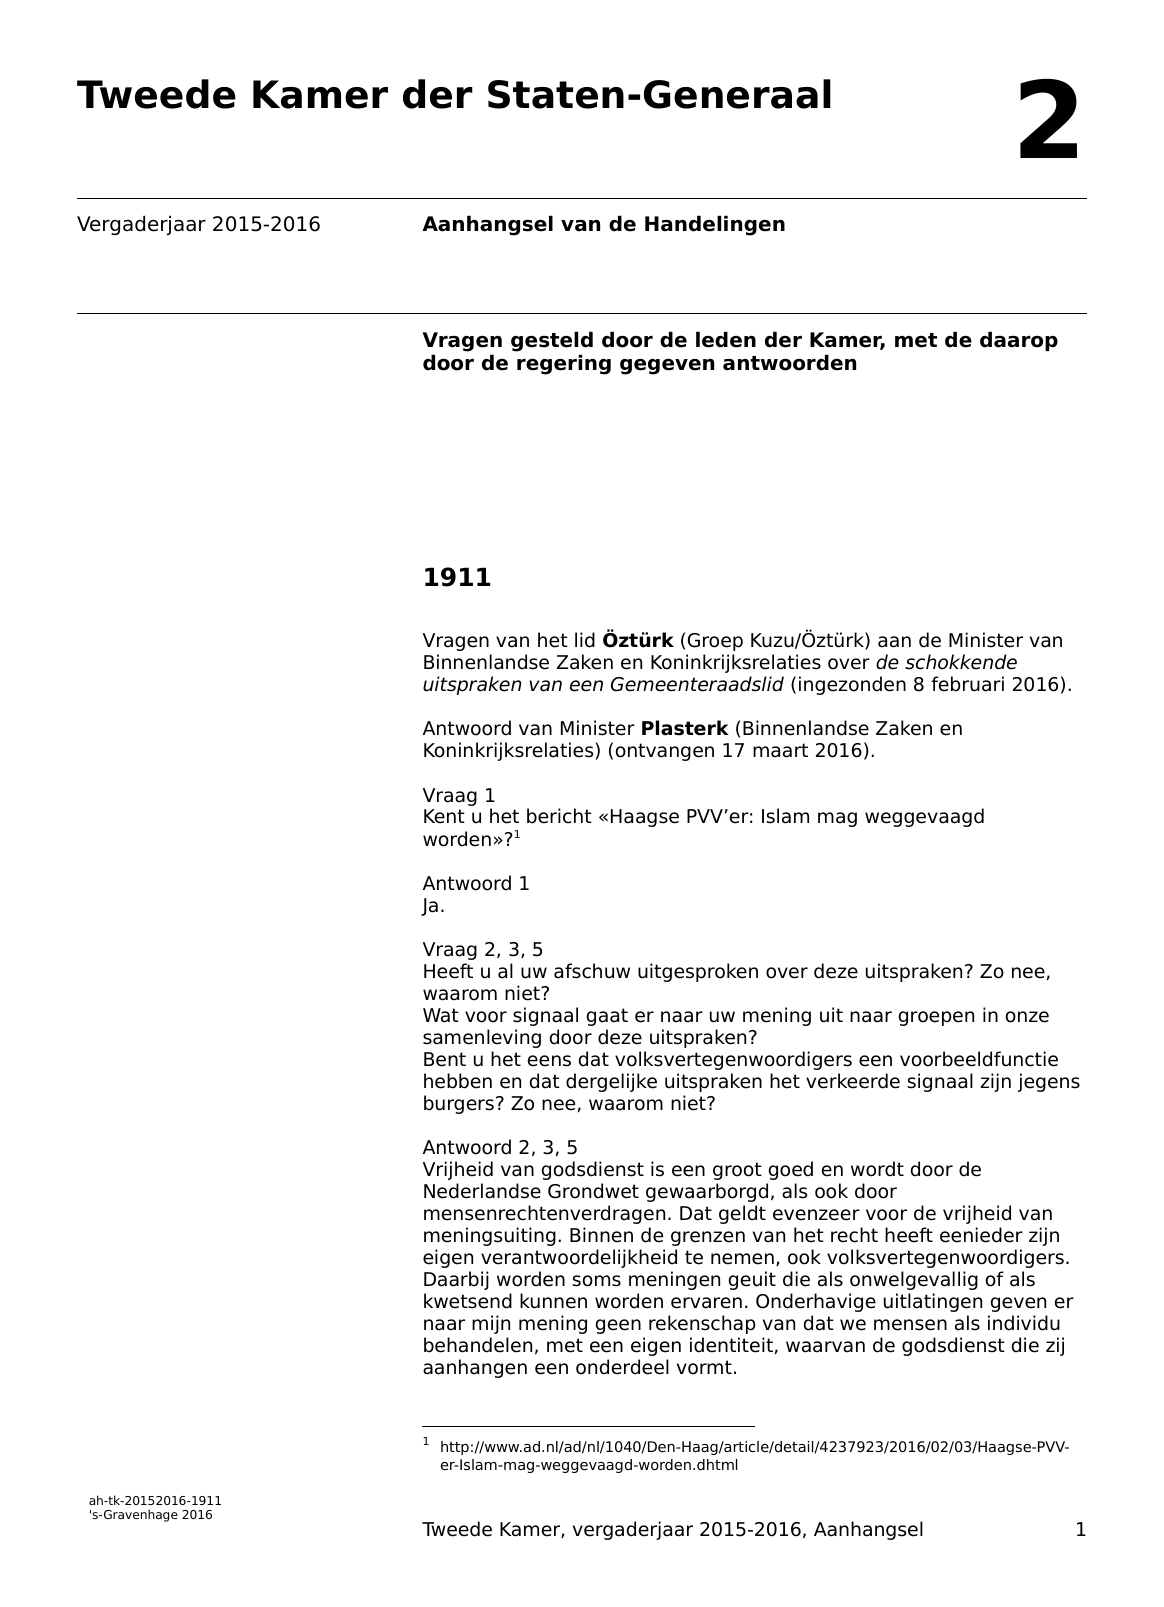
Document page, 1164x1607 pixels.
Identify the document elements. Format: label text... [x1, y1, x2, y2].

text Vraag 1 [422, 784, 1087, 806]
text Heeft u al uw afschuw uitgesproken over deze uitspraken? Zo nee, waarom niet? [422, 961, 1087, 1005]
table_cell Vergaderjaar 2015-2016 [77, 199, 422, 313]
text 's-Gravenhage 2016 [88, 1508, 323, 1522]
text Vragen van het lid Öztürk (Groep Kuzu/Öztürk) aan de Minister van Binnenlandse Zaken en Koninkrijksrelaties over de schokkende uitspraken van een Gemeenteraadslid (ingezonden 8 februari 2016). [422, 630, 1087, 696]
table_cell Aanhangsel van de Handelingen [422, 199, 1087, 313]
text Antwoord 2, 3, 5 [422, 1137, 1087, 1159]
text ah-tk-20152016-1911 [88, 1494, 323, 1508]
text Vraag 2, 3, 5 [422, 939, 1087, 961]
text Antwoord van Minister Plasterk (Binnenlandse Zaken en Koninkrijksrelaties) (ontvangen 17 maart 2016). [422, 718, 1087, 762]
text http://www.ad.nl/ad/nl/1040/Den-Haag/article/detail/4237923/2016/02/03/Haagse-PVV-er-Islam-mag-weggevaagd-worden.dhtml [422, 1435, 1087, 1474]
text Antwoord 1 [422, 873, 1087, 894]
table_header 2 [886, 59, 1087, 198]
text Vrijheid van godsdienst is een groot goed en wordt door de Nederlandse Grondwet gewaarborgd, als ook door mensenrechtenverdragen. Dat geldt evenzeer voor de vrijheid van meningsuiting. Binnen de grenzen van het recht heeft eenieder zijn eigen verantwoordelijkheid te nemen, ook volksvertegenwoordigers. Daarbij worden soms meningen geuit die als onwelgevallig of als kwetsend kunnen worden ervaren. Onderhavige uitlatingen geven er naar mijn mening geen rekenschap van dat we mensen als individu behandelen, met een eigen identiteit, waarvan de godsdienst die zij aanhangen een onderdeel vormt. [422, 1159, 1087, 1378]
text Bent u het eens dat volksvertegenwoordigers een voorbeeldfunctie hebben en dat dergelijke uitspraken het verkeerde signaal zijn jegens burgers? Zo nee, waarom niet? [422, 1049, 1087, 1114]
text 1911 [422, 563, 1087, 592]
text Ja. [422, 894, 1087, 917]
table_cell [77, 314, 422, 375]
text Kent u het bericht «Haagse PVV’er: Islam mag weggevaagd worden»? [422, 806, 1087, 850]
text Wat voor signaal gaat er naar uw mening uit naar groepen in onze samenleving door deze uitspraken? [422, 1005, 1087, 1049]
table_cell Vragen gesteld door de leden der Kamer, met de daarop door de regering gegeven antwoorden [422, 314, 1087, 375]
table_header Tweede Kamer der Staten-Generaal [77, 59, 886, 198]
